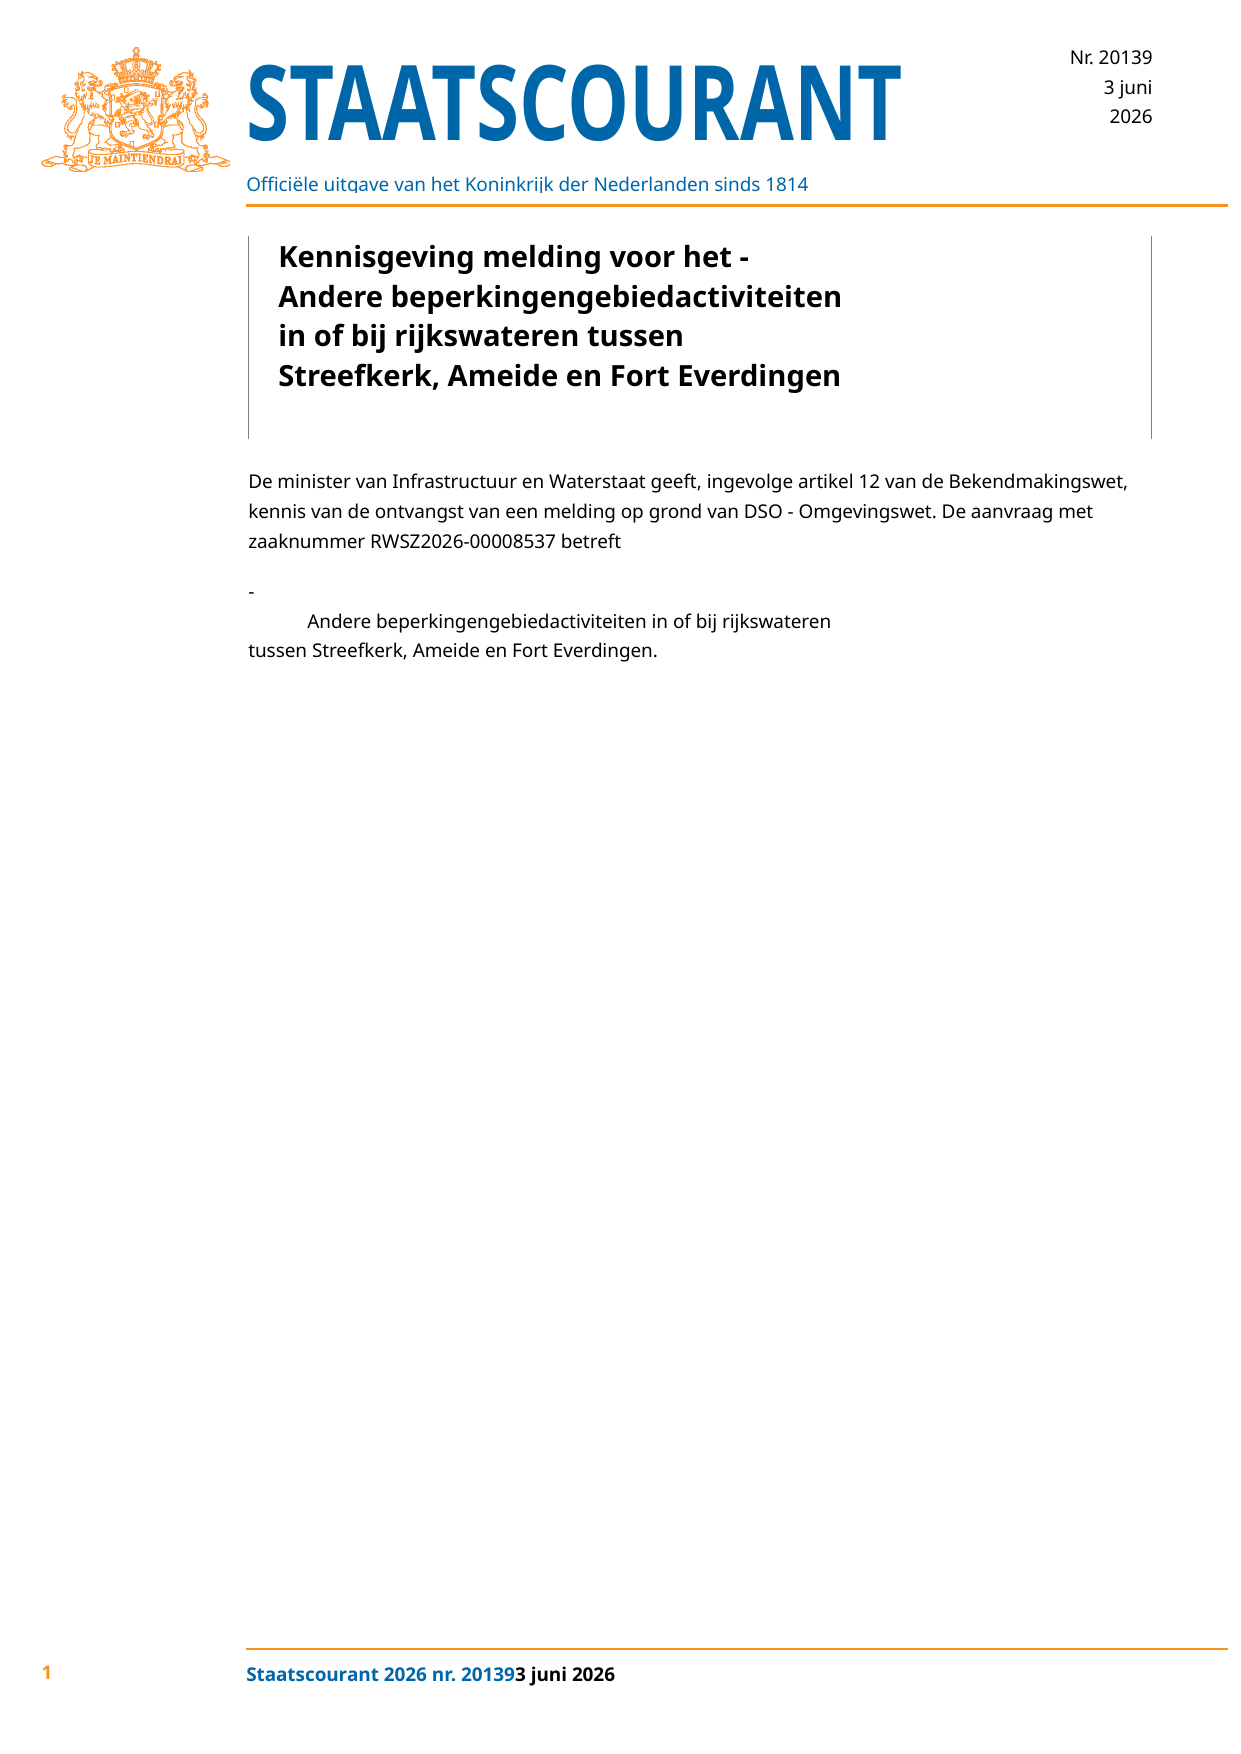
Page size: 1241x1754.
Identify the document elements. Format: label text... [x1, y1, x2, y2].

picture [41, 47, 231, 172]
text De minister van Infrastructuur en Waterstaat geeft, ingevolge artikel 12 van de Bekendmakingswet, kennis van de ontvangst van een melding op grond van DSO - Omgevingswet. De aanvraag met zaaknummer RWSZ2026-00008537 betreft [248, 469, 1152, 553]
table_header [850, 236, 912, 413]
text tussen Streefkerk, Ameide en Fort Everdingen. [248, 637, 1152, 663]
table_header [850, 414, 1151, 439]
table_header [1090, 236, 1151, 413]
picture [912, 236, 1090, 414]
table_header Kennisgeving melding voor het -Andere beperkingengebiedactiviteiten in of bij rijkswateren tussen Streefkerk, Ameide en Fort Everdingen [249, 236, 850, 439]
list Andere beperkingengebiedactiviteiten in of bij rijkswateren [248, 608, 1152, 633]
